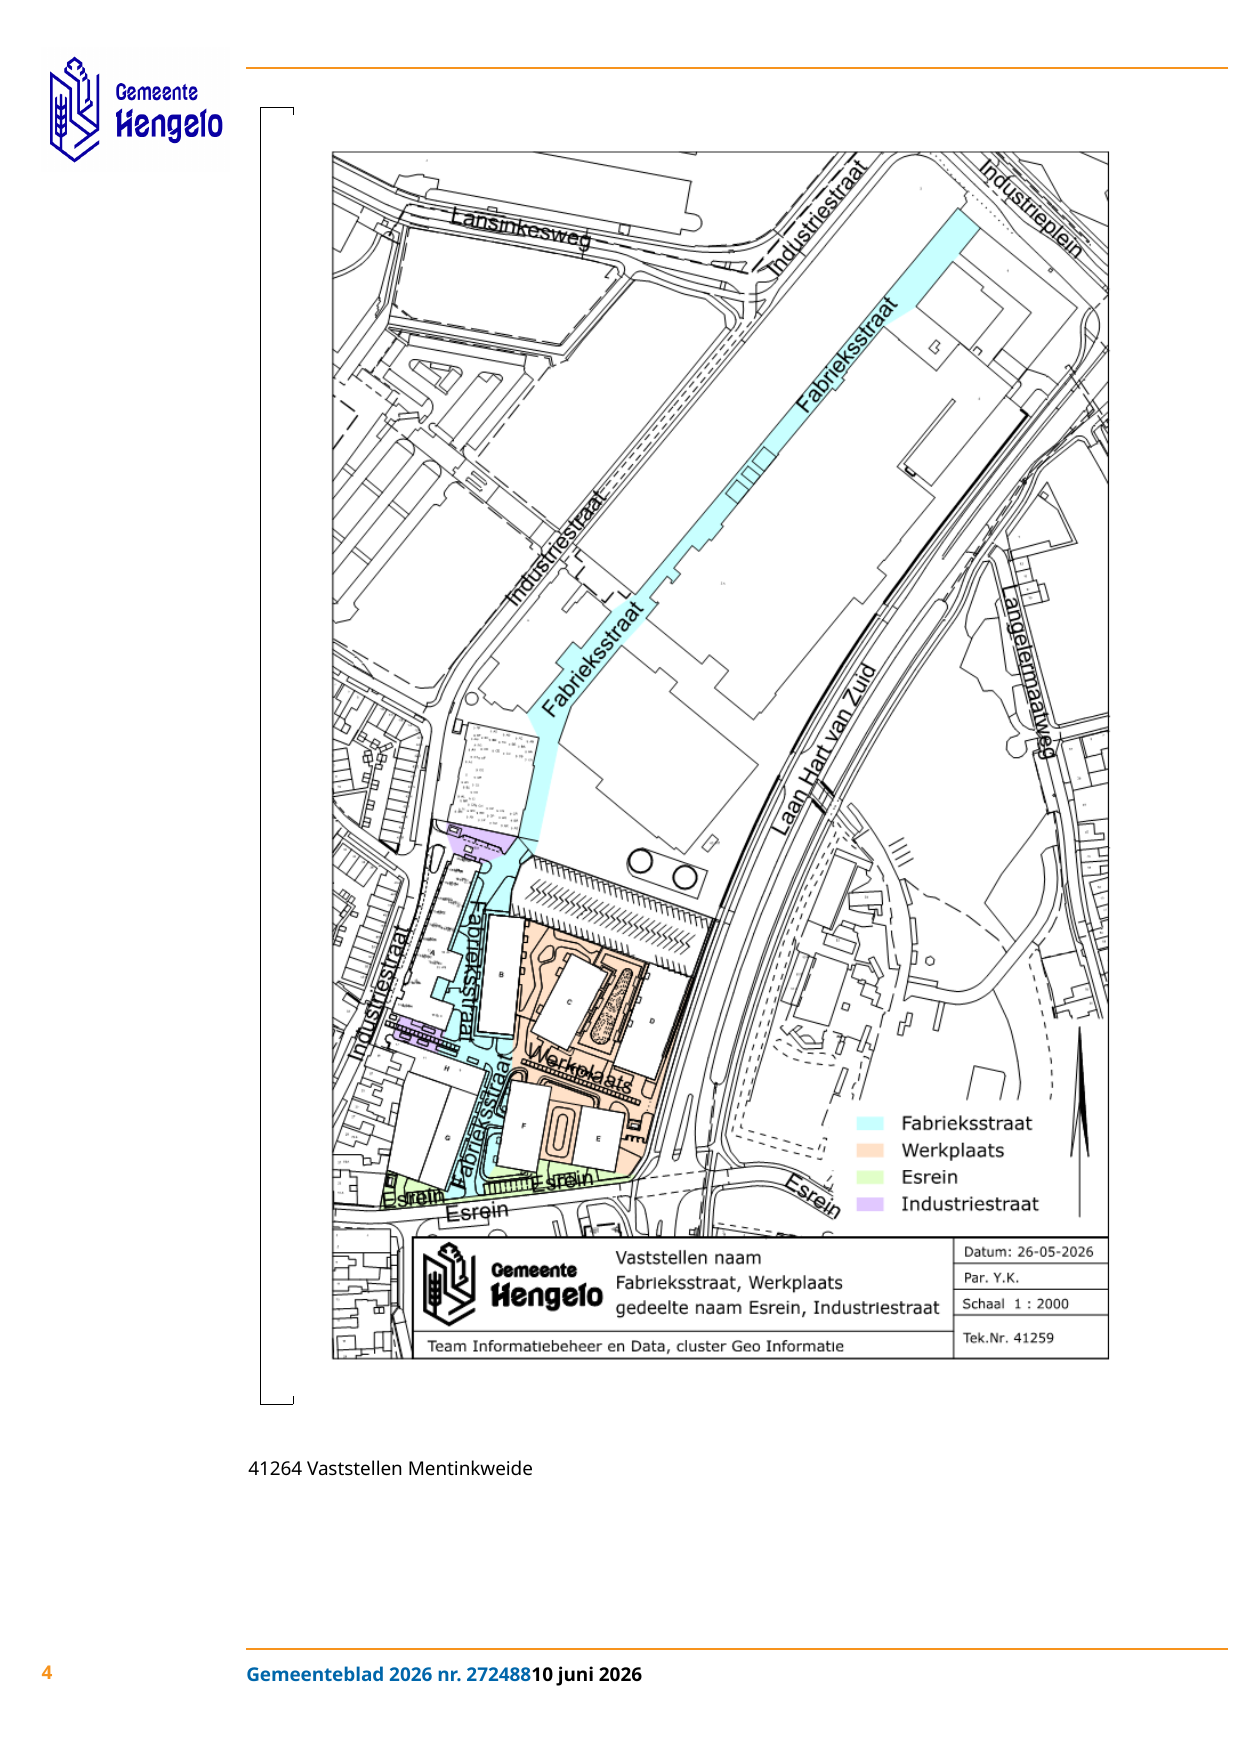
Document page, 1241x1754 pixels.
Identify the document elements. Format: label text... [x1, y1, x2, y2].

text 41264 Vaststellen Mentinkweide [248, 1455, 1152, 1481]
picture [41, 47, 231, 172]
picture [268, 115, 1173, 1396]
